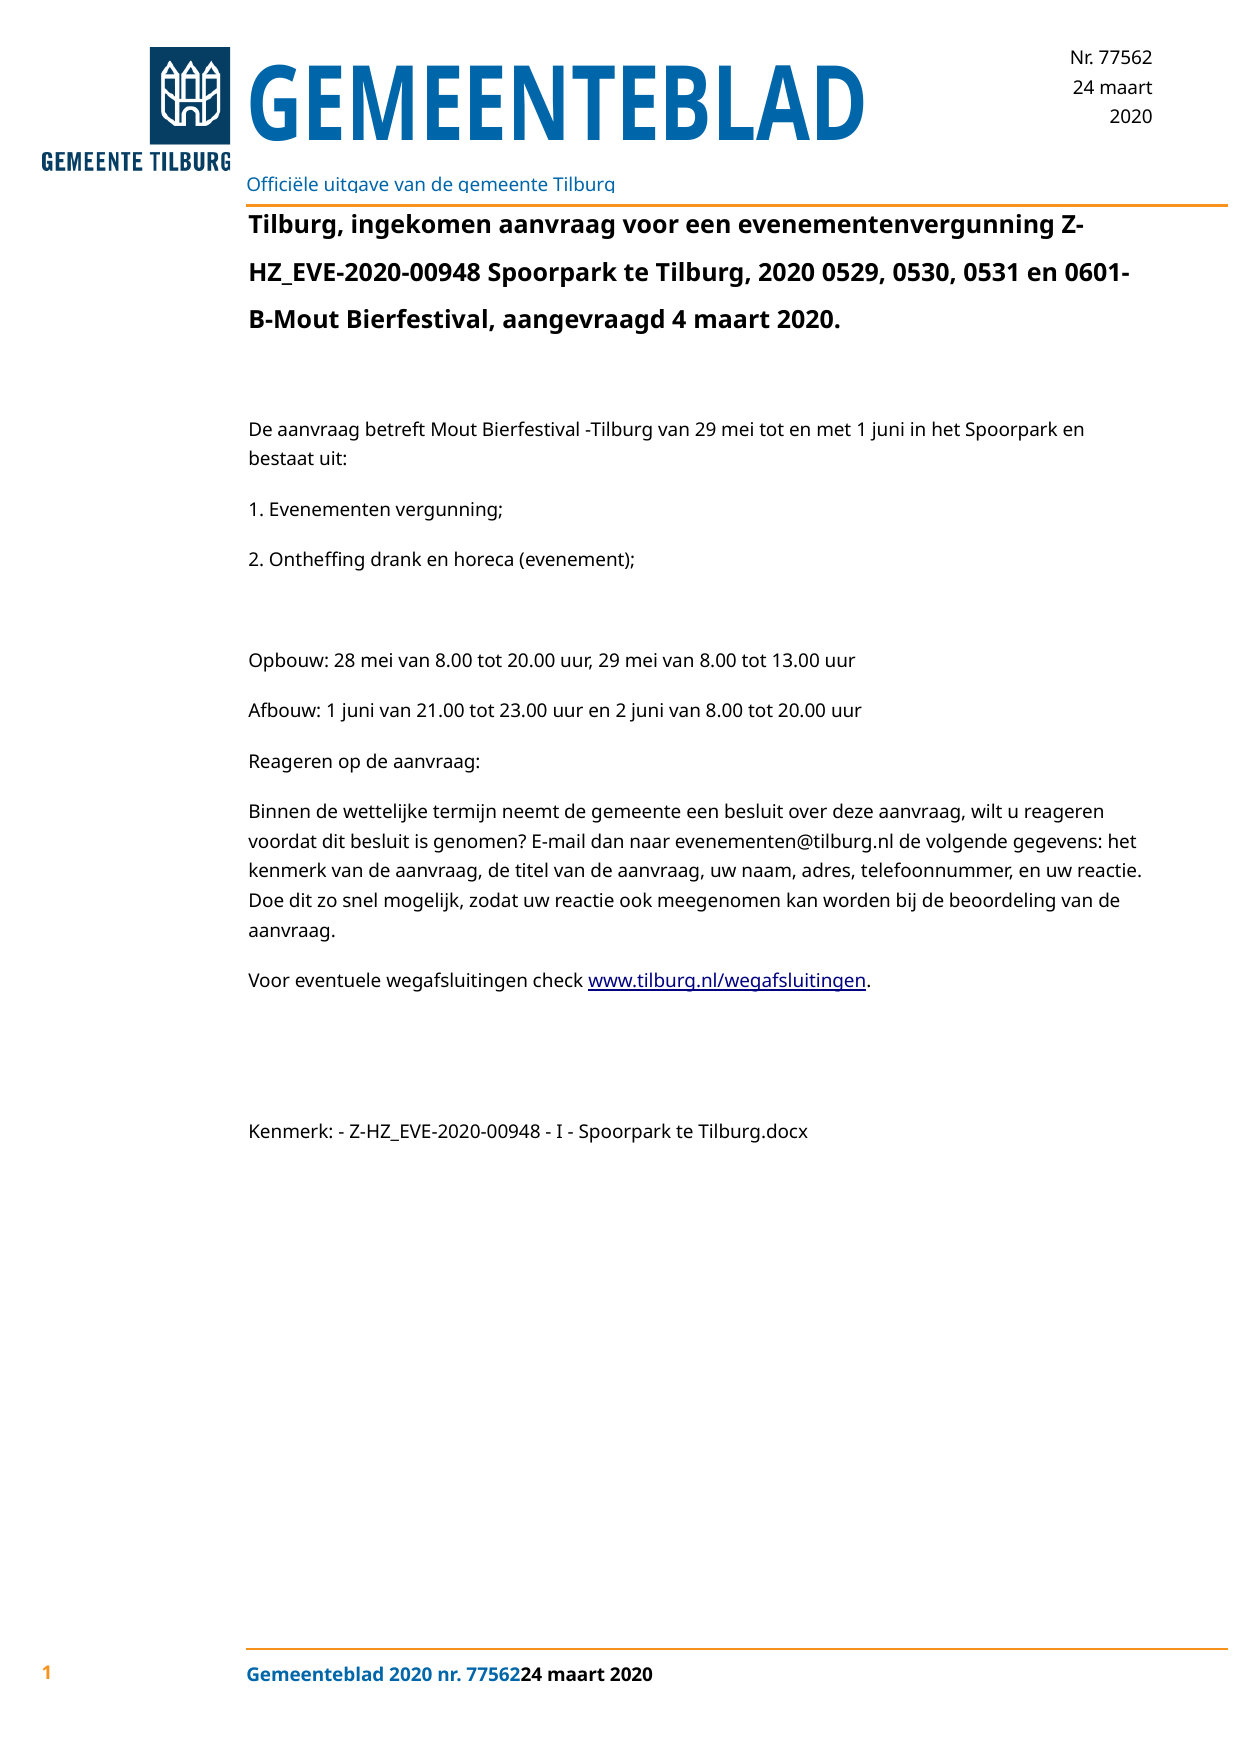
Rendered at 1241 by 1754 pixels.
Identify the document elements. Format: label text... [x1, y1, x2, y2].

picture [41, 47, 231, 172]
text 1. Evenementen vergunning; [248, 496, 1152, 522]
text Opbouw: 28 mei van 8.00 tot 20.00 uur, 29 mei van 8.00 tot 13.00 uur [248, 647, 1152, 673]
text Kenmerk: - Z-HZ_EVE-2020-00948 - I - Spoorpark te Tilburg.docx [248, 1118, 1152, 1144]
text Tilburg, ingekomen aanvraag voor een evenementenvergunning Z-HZ_EVE-2020-00948 Spoorpark te Tilburg, 2020 0529, 0530, 0531 en 0601-B-Mout Bierfestival, aangevraagd 4 maart 2020. [248, 207, 1152, 336]
text De aanvraag betreft Mout Bierfestival -Tilburg van 29 mei tot en met 1 juni in het Spoorpark en bestaat uit: [248, 416, 1152, 471]
text Voor eventuele wegafsluitingen check www.tilburg.nl/wegafsluitingen. [248, 967, 1152, 993]
text Afbouw: 1 juni van 21.00 tot 23.00 uur en 2 juni van 8.00 tot 20.00 uur [248, 698, 1152, 723]
text Binnen de wettelijke termijn neemt de gemeente een besluit over deze aanvraag, wilt u reageren voordat dit besluit is genomen? E-mail dan naar evenementen@tilburg.nl de volgende gegevens: het kenmerk van de aanvraag, de titel van de aanvraag, uw naam, adres, telefoonnummer, en uw reactie. Doe dit zo snel mogelijk, zodat uw reactie ook meegenomen kan worden bij de beoordeling van de aanvraag. [248, 798, 1152, 942]
text Reageren op de aanvraag: [248, 748, 1152, 774]
text 2. Ontheffing drank en horeca (evenement); [248, 546, 1152, 572]
